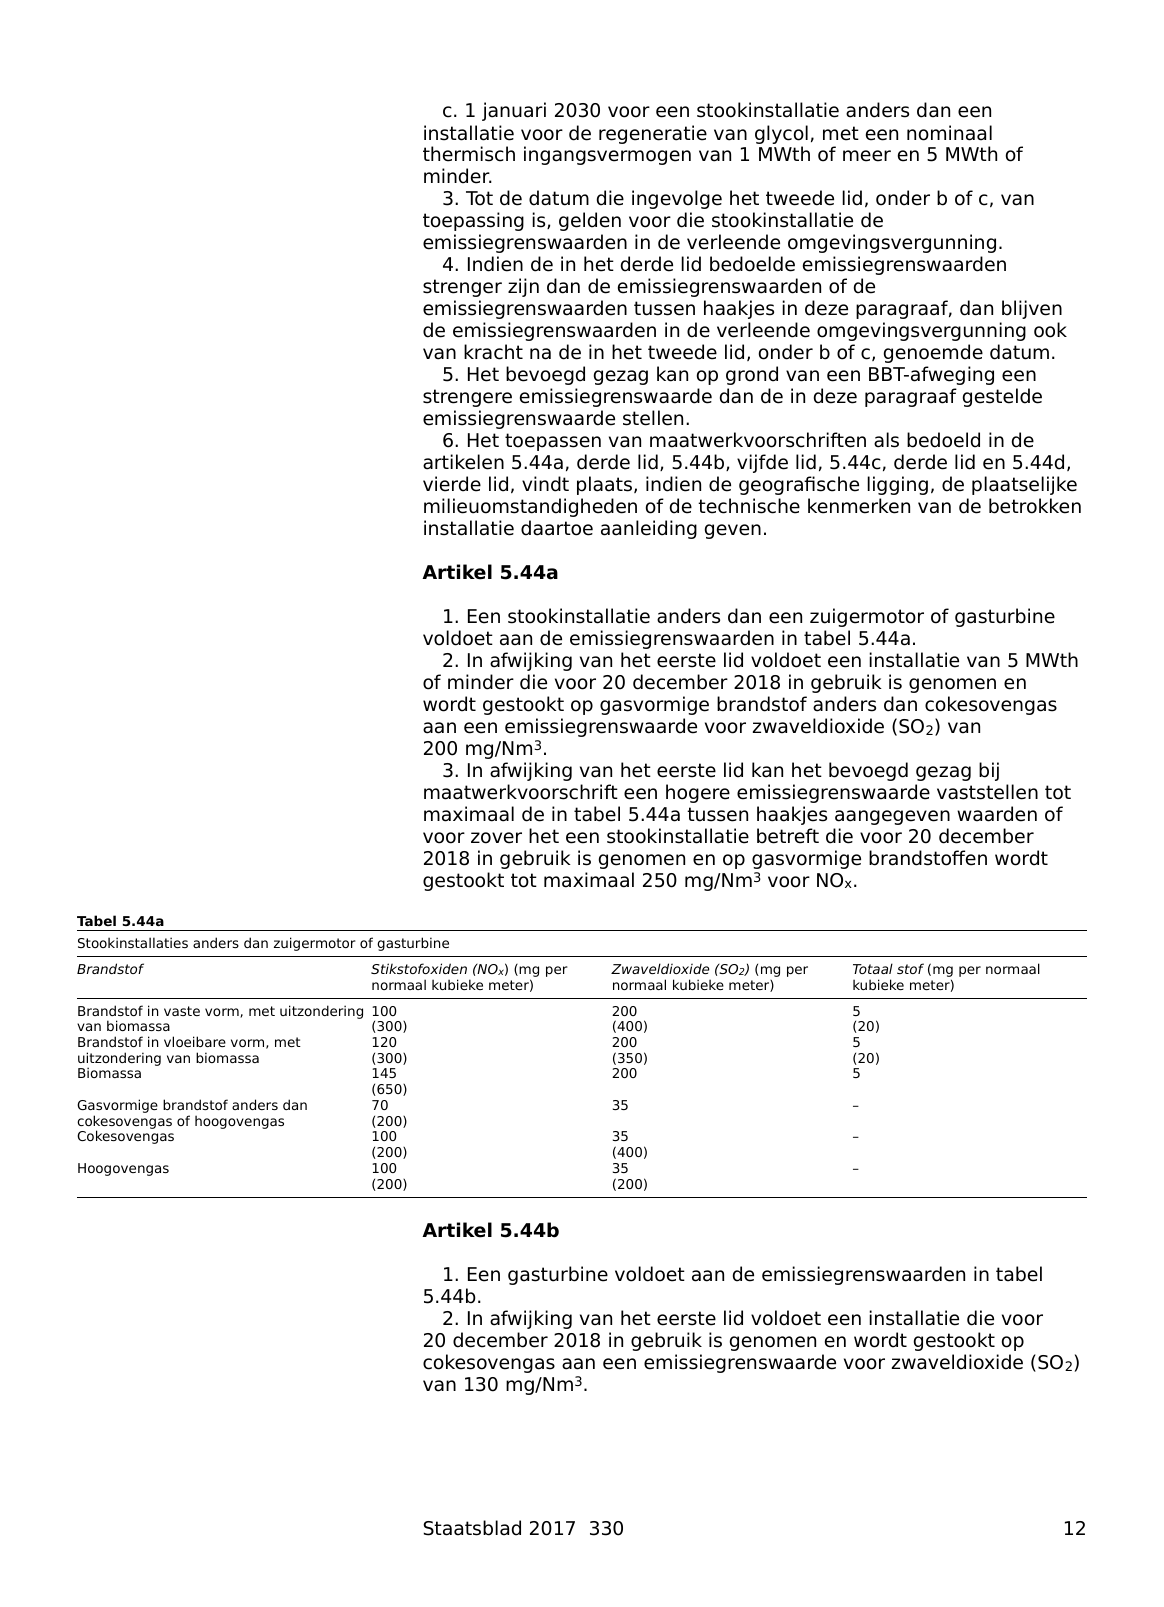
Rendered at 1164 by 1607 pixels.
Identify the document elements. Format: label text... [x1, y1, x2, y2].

text 1. Een stookinstallatie anders dan een zuigermotor of gasturbine voldoet aan de emissiegrenswaarden in tabel 5.44a. [422, 606, 1087, 650]
table_cell Stikstofoxiden (NOx) (mg per normaal kubieke meter) [365, 957, 606, 998]
table_cell – [846, 1129, 1087, 1161]
table_cell – [846, 1161, 1087, 1197]
table_cell 5 [846, 1066, 1087, 1098]
subtitle Artikel 5.44b [422, 1220, 1087, 1242]
table_cell Brandstof in vloeibare vorm, met uitzondering van biomassa [77, 1035, 365, 1066]
table_cell 200 (400) [606, 999, 846, 1035]
text c. 1 januari 2030 voor een stookinstallatie anders dan een installatie voor de regeneratie van glycol, met een nominaal thermisch ingangsvermogen van 1 MWth of meer en 5 MWth of minder. [422, 100, 1087, 188]
table_cell 35 (200) [606, 1161, 846, 1197]
table_cell 145 (650) [365, 1066, 606, 1098]
text 2. In afwijking van het eerste lid voldoet een installatie die voor 20 december 2018 in gebruik is genomen en wordt gestookt op cokesovengas aan een emissiegrenswaarde voor zwaveldioxide (SO2) van 130 mg/Nm3. [422, 1308, 1087, 1396]
table_cell 100 (300) [365, 999, 606, 1035]
text 1. Een gasturbine voldoet aan de emissiegrenswaarden in tabel 5.44b. [422, 1264, 1087, 1308]
text 4. Indien de in het derde lid bedoelde emissiegrenswaarden strenger zijn dan de emissiegrenswaarden of de emissiegrenswaarden tussen haakjes in deze paragraaf, dan blijven de emissiegrenswaarden in de verleende omgevingsvergunning ook van kracht na de in het tweede lid, onder b of c, genoemde datum. [422, 254, 1087, 364]
table_cell 35 (400) [606, 1129, 846, 1161]
table_cell Biomassa [77, 1066, 365, 1098]
table_cell Totaal stof (mg per normaal kubieke meter) [846, 957, 1087, 998]
table_cell Hoogovengas [77, 1161, 365, 1197]
text 3. In afwijking van het eerste lid kan het bevoegd gezag bij maatwerkvoorschrift een hogere emissiegrenswaarde vaststellen tot maximaal de in tabel 5.44a tussen haakjes aangegeven waarden of voor zover het een stookinstallatie betreft die voor 20 december 2018 in gebruik is genomen en op gasvormige brandstoffen wordt gestookt tot maximaal 250 mg/Nm3 voor NOx. [422, 760, 1087, 892]
table_cell 200 (350) [606, 1035, 846, 1066]
table_cell 120 (300) [365, 1035, 606, 1066]
text 3. Tot de datum die ingevolge het tweede lid, onder b of c, van toepassing is, gelden voor die stookinstallatie de emissiegrenswaarden in de verleende omgevingsvergunning. [422, 188, 1087, 254]
text 2. In afwijking van het eerste lid voldoet een installatie van 5 MWth of minder die voor 20 december 2018 in gebruik is genomen en wordt gestookt op gasvormige brandstof anders dan cokesovengas aan een emissiegrenswaarde voor zwaveldioxide (SO2) van 200 mg/Nm3. [422, 650, 1087, 760]
table_cell 35 [606, 1098, 846, 1129]
table_header Tabel 5.44a [77, 914, 1087, 930]
table_cell Cokesovengas [77, 1129, 365, 1161]
table_cell – [846, 1098, 1087, 1129]
table_cell Zwaveldioxide (SO2) (mg per normaal kubieke meter) [606, 957, 846, 998]
table_cell 70 (200) [365, 1098, 606, 1129]
table_cell 100 (200) [365, 1161, 606, 1197]
table_cell Brandstof [77, 957, 365, 998]
table_cell 5 (20) [846, 1035, 1087, 1066]
table_cell 5 (20) [846, 999, 1087, 1035]
table_cell 200 [606, 1066, 846, 1098]
subtitle Artikel 5.44a [422, 562, 1087, 584]
table_cell 100 (200) [365, 1129, 606, 1161]
text 5. Het bevoegd gezag kan op grond van een BBT-afweging een strengere emissiegrenswaarde dan de in deze paragraaf gestelde emissiegrenswaarde stellen. [422, 364, 1087, 430]
text 6. Het toepassen van maatwerkvoorschriften als bedoeld in de artikelen 5.44a, derde lid, 5.44b, vijfde lid, 5.44c, derde lid en 5.44d, vierde lid, vindt plaats, indien de geografische ligging, de plaatselijke milieuomstandigheden of de technische kenmerken van de betrokken installatie daartoe aanleiding geven. [422, 430, 1087, 540]
table_cell Gasvormige brandstof anders dan cokesovengas of hoogovengas [77, 1098, 365, 1129]
table_cell Brandstof in vaste vorm, met uitzondering van biomassa [77, 999, 365, 1035]
table_cell Stookinstallaties anders dan zuigermotor of gasturbine [77, 931, 1087, 956]
